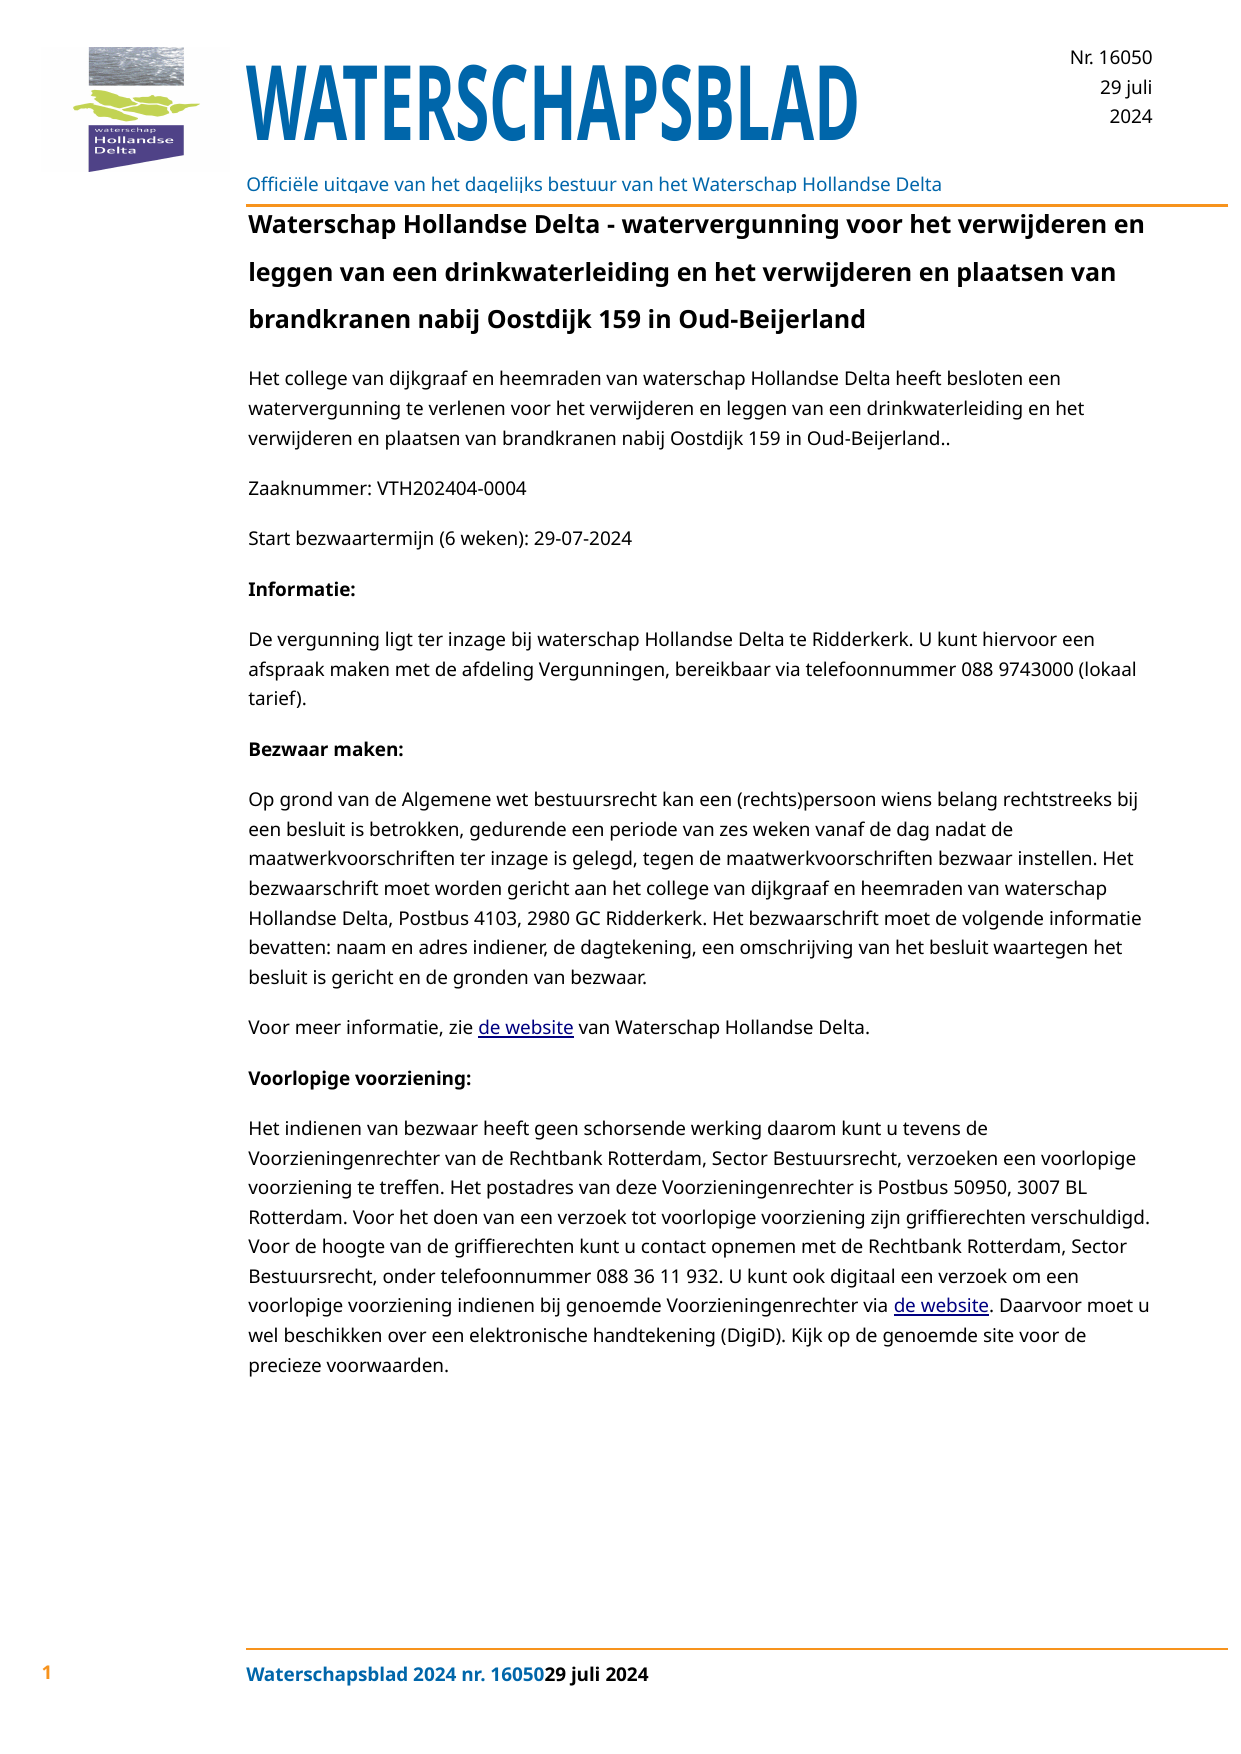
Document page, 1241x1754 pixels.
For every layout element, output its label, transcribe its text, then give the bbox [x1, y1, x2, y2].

text Het college van dijkgraaf en heemraden van waterschap Hollandse Delta heeft besloten een watervergunning te verlenen voor het verwijderen en leggen van een drinkwaterleiding en het verwijderen en plaatsen van brandkranen nabij Oostdijk 159 in Oud-Beijerland.. [248, 366, 1152, 450]
text De vergunning ligt ter inzage bij waterschap Hollandse Delta te Ridderkerk. U kunt hiervoor een afspraak maken met de afdeling Vergunningen, bereikbaar via telefoonnummer 088 9743000 (lokaal tarief). [248, 626, 1152, 711]
picture [41, 47, 231, 172]
text Informatie: [248, 576, 1152, 602]
text Het indienen van bezwaar heeft geen schorsende werking daarom kunt u tevens de Voorzieningenrechter van de Rechtbank Rotterdam, Sector Bestuursrecht, verzoeken een voorlopige voorziening te treffen. Het postadres van deze Voorzieningenrechter is Postbus 50950, 3007 BL Rotterdam. Voor het doen van een verzoek tot voorlopige voorziening zijn griffierechten verschuldigd. Voor de hoogte van de griffierechten kunt u contact opnemen met de Rechtbank Rotterdam, Sector Bestuursrecht, onder telefoonnummer 088 36 11 932. U kunt ook digitaal een verzoek om een voorlopige voorziening indienen bij genoemde Voorzieningenrechter via de website. Daarvoor moet u wel beschikken over een elektronische handtekening (DigiD). Kijk op de genoemde site voor de precieze voorwaarden. [248, 1115, 1152, 1377]
text Op grond van de Algemene wet bestuursrecht kan een (rechts)persoon wiens belang rechtstreeks bij een besluit is betrokken, gedurende een periode van zes weken vanaf de dag nadat de maatwerkvoorschriften ter inzage is gelegd, tegen de maatwerkvoorschriften bezwaar instellen. Het bezwaarschrift moet worden gericht aan het college van dijkgraaf en heemraden van waterschap Hollandse Delta, Postbus 4103, 2980 GC Ridderkerk. Het bezwaarschrift moet de volgende informatie bevatten: naam en adres indiener, de dagtekening, een omschrijving van het besluit waartegen het besluit is gericht en de gronden van bezwaar. [248, 786, 1152, 989]
text Voorlopige voorziening: [248, 1065, 1152, 1090]
text Voor meer informatie, zie de website van Waterschap Hollandse Delta. [248, 1014, 1152, 1040]
text Waterschap Hollandse Delta - watervergunning voor het verwijderen en leggen van een drinkwaterleiding en het verwijderen en plaatsen van brandkranen nabij Oostdijk 159 in Oud-Beijerland [248, 207, 1152, 336]
text Zaaknummer: VTH202404-0004 [248, 475, 1152, 501]
text Bezwaar maken: [248, 736, 1152, 762]
text Start bezwaartermijn (6 weken): 29-07-2024 [248, 526, 1152, 551]
